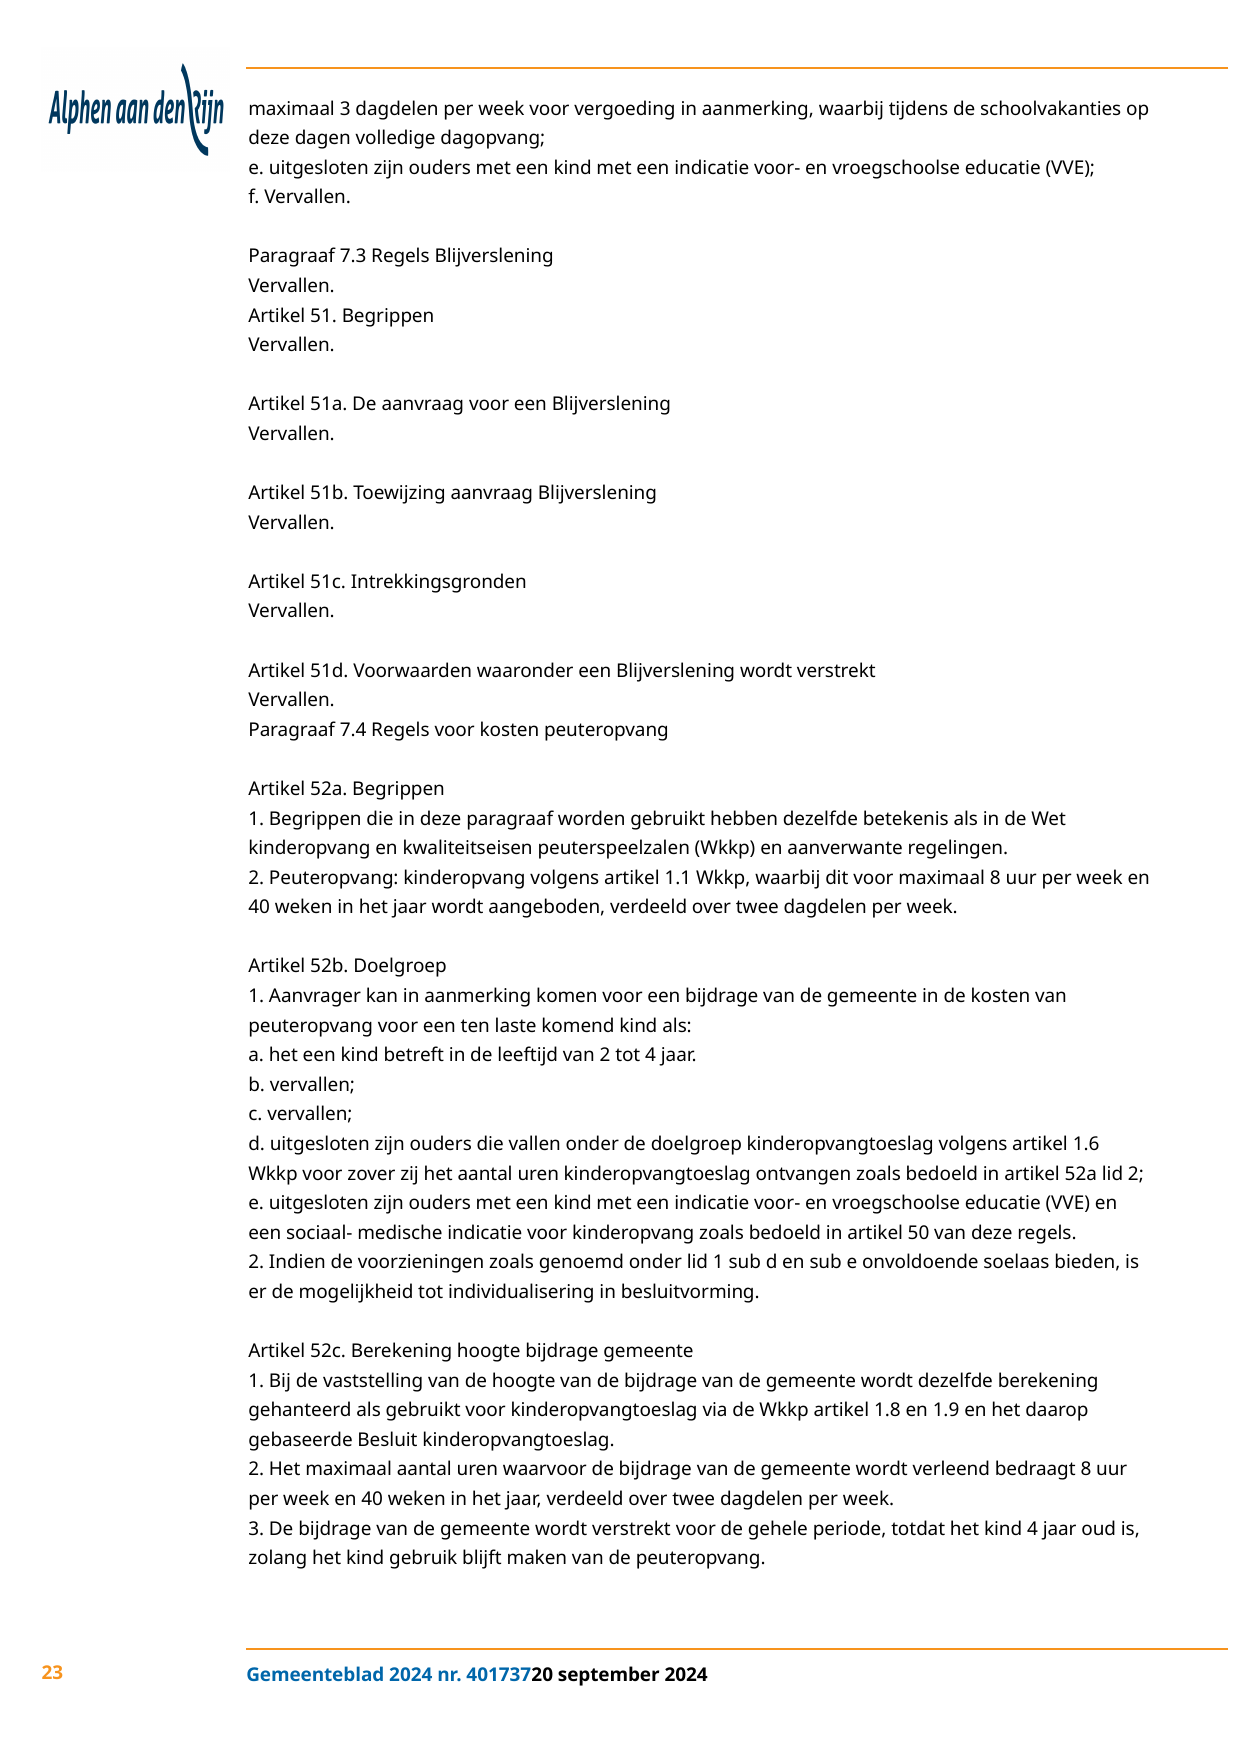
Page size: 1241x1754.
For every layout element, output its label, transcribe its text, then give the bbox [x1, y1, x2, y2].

picture [41, 47, 231, 172]
text 1. Begrippen die in deze paragraaf worden gebruikt hebben dezelfde betekenis als in de Wet kinderopvang en kwaliteitseisen peuterspeelzalen (Wkkp) en aanverwante regelingen. [248, 805, 1152, 860]
text 1. Aanvrager kan in aanmerking komen voor een bijdrage van de gemeente in de kosten van peuteropvang voor een ten laste komend kind als: [248, 982, 1152, 1038]
text Artikel 51c. Intrekkingsgronden [248, 568, 1152, 594]
text 2. Het maximaal aantal uren waarvoor de bijdrage van de gemeente wordt verleend bedraagt 8 uur per week en 40 weken in het jaar, verdeeld over twee dagdelen per week. [248, 1456, 1152, 1511]
text Artikel 51b. Toewijzing aanvraag Blijverslening [248, 479, 1152, 505]
text 2. Indien de voorzieningen zoals genoemd onder lid 1 sub d en sub e onvoldoende soelaas bieden, is er de mogelijkheid tot individualisering in besluitvorming. [248, 1248, 1152, 1304]
text Paragraaf 7.4 Regels voor kosten peuteropvang [248, 716, 1152, 742]
text f. Vervallen. [248, 183, 1152, 209]
text a. het een kind betreft in de leeftijd van 2 tot 4 jaar. [248, 1041, 1152, 1067]
text Artikel 52b. Doelgroep [248, 953, 1152, 978]
text Artikel 51d. Voorwaarden waaronder een Blijverslening wordt verstrekt [248, 657, 1152, 683]
text d. uitgesloten zijn ouders die vallen onder de doelgroep kinderopvangtoeslag volgens artikel 1.6 Wkkp voor zover zij het aantal uren kinderopvangtoeslag ontvangen zoals bedoeld in artikel 52a lid 2; [248, 1130, 1152, 1186]
text Artikel 51a. De aanvraag voor een Blijverslening [248, 391, 1152, 416]
text Vervallen. [248, 686, 1152, 712]
text Vervallen. [248, 509, 1152, 535]
text c. vervallen; [248, 1101, 1152, 1126]
text e. uitgesloten zijn ouders met een kind met een indicatie voor- en vroegschoolse educatie (VVE) en een sociaal- medische indicatie voor kinderopvang zoals bedoeld in artikel 50 van deze regels. [248, 1189, 1152, 1245]
text b. vervallen; [248, 1071, 1152, 1097]
text Paragraaf 7.3 Regels Blijverslening [248, 243, 1152, 268]
text Artikel 52a. Begrippen [248, 775, 1152, 801]
text Vervallen. [248, 331, 1152, 357]
text 2. Peuteropvang: kinderopvang volgens artikel 1.1 Wkkp, waarbij dit voor maximaal 8 uur per week en 40 weken in het jaar wordt aangeboden, verdeeld over twee dagdelen per week. [248, 864, 1152, 919]
text Vervallen. [248, 272, 1152, 298]
text 3. De bijdrage van de gemeente wordt verstrekt voor de gehele periode, totdat het kind 4 jaar oud is, zolang het kind gebruik blijft maken van de peuteropvang. [248, 1515, 1152, 1570]
text e. uitgesloten zijn ouders met een kind met een indicatie voor- en vroegschoolse educatie (VVE); [248, 154, 1152, 180]
text Artikel 52c. Berekening hoogte bijdrage gemeente [248, 1337, 1152, 1363]
text 1. Bij de vaststelling van de hoogte van de bijdrage van de gemeente wordt dezelfde berekening gehanteerd als gebruikt voor kinderopvangtoeslag via de Wkkp artikel 1.8 en 1.9 en het daarop gebaseerde Besluit kinderopvangtoeslag. [248, 1367, 1152, 1452]
text maximaal 3 dagdelen per week voor vergoeding in aanmerking, waarbij tijdens de schoolvakanties op deze dagen volledige dagopvang; [248, 95, 1152, 150]
text Vervallen. [248, 598, 1152, 623]
text Artikel 51. Begrippen [248, 302, 1152, 328]
text Vervallen. [248, 420, 1152, 446]
